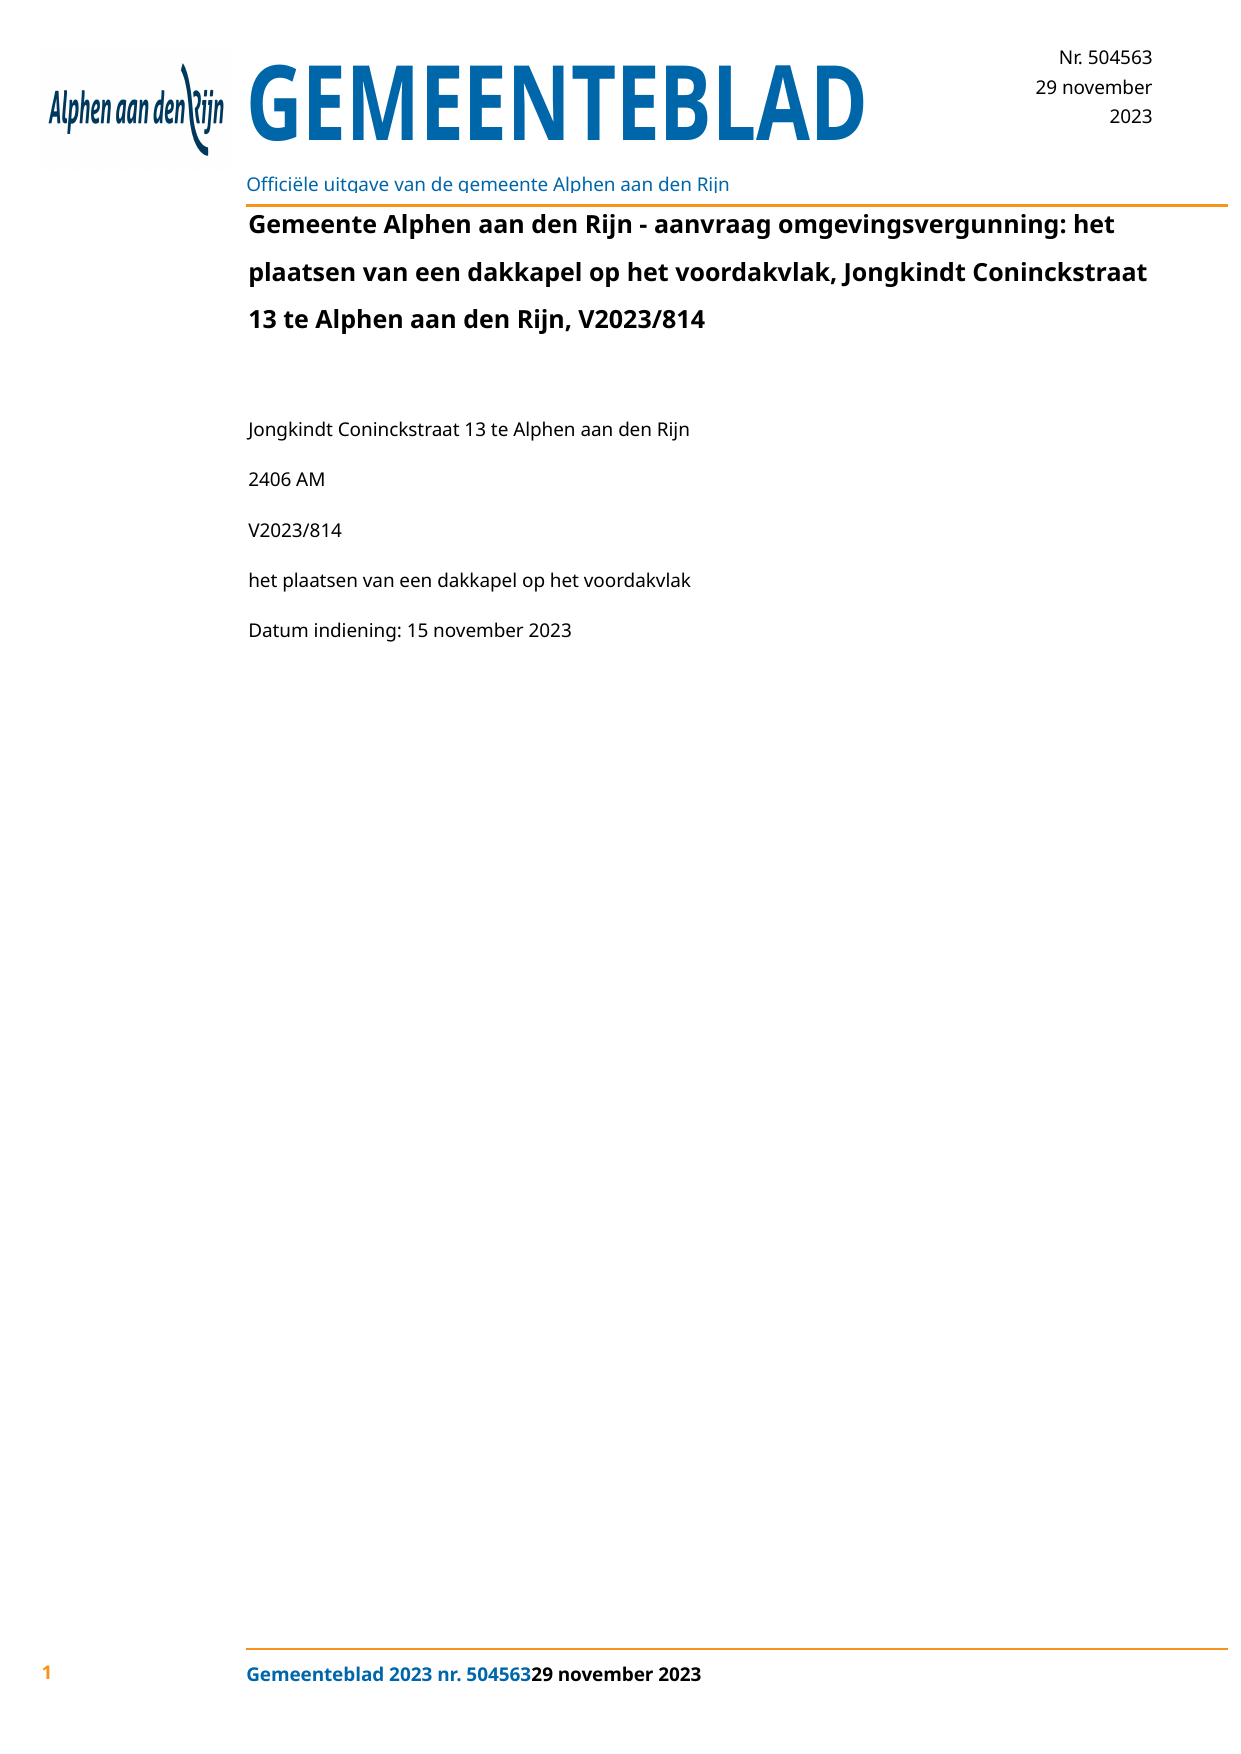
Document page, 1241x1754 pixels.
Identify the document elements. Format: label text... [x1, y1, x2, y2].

picture [41, 47, 231, 172]
text V2023/814 [248, 517, 1152, 542]
text het plaatsen van een dakkapel op het voordakvlak [248, 567, 1152, 593]
text Jongkindt Coninckstraat 13 te Alphen aan den Rijn [248, 416, 1152, 442]
text Gemeente Alphen aan den Rijn - aanvraag omgevingsvergunning: het plaatsen van een dakkapel op het voordakvlak, Jongkindt Coninckstraat 13 te Alphen aan den Rijn, V2023/814 [248, 207, 1152, 336]
text Datum indiening: 15 november 2023 [248, 618, 1152, 643]
text 2406 AM [248, 466, 1152, 492]
